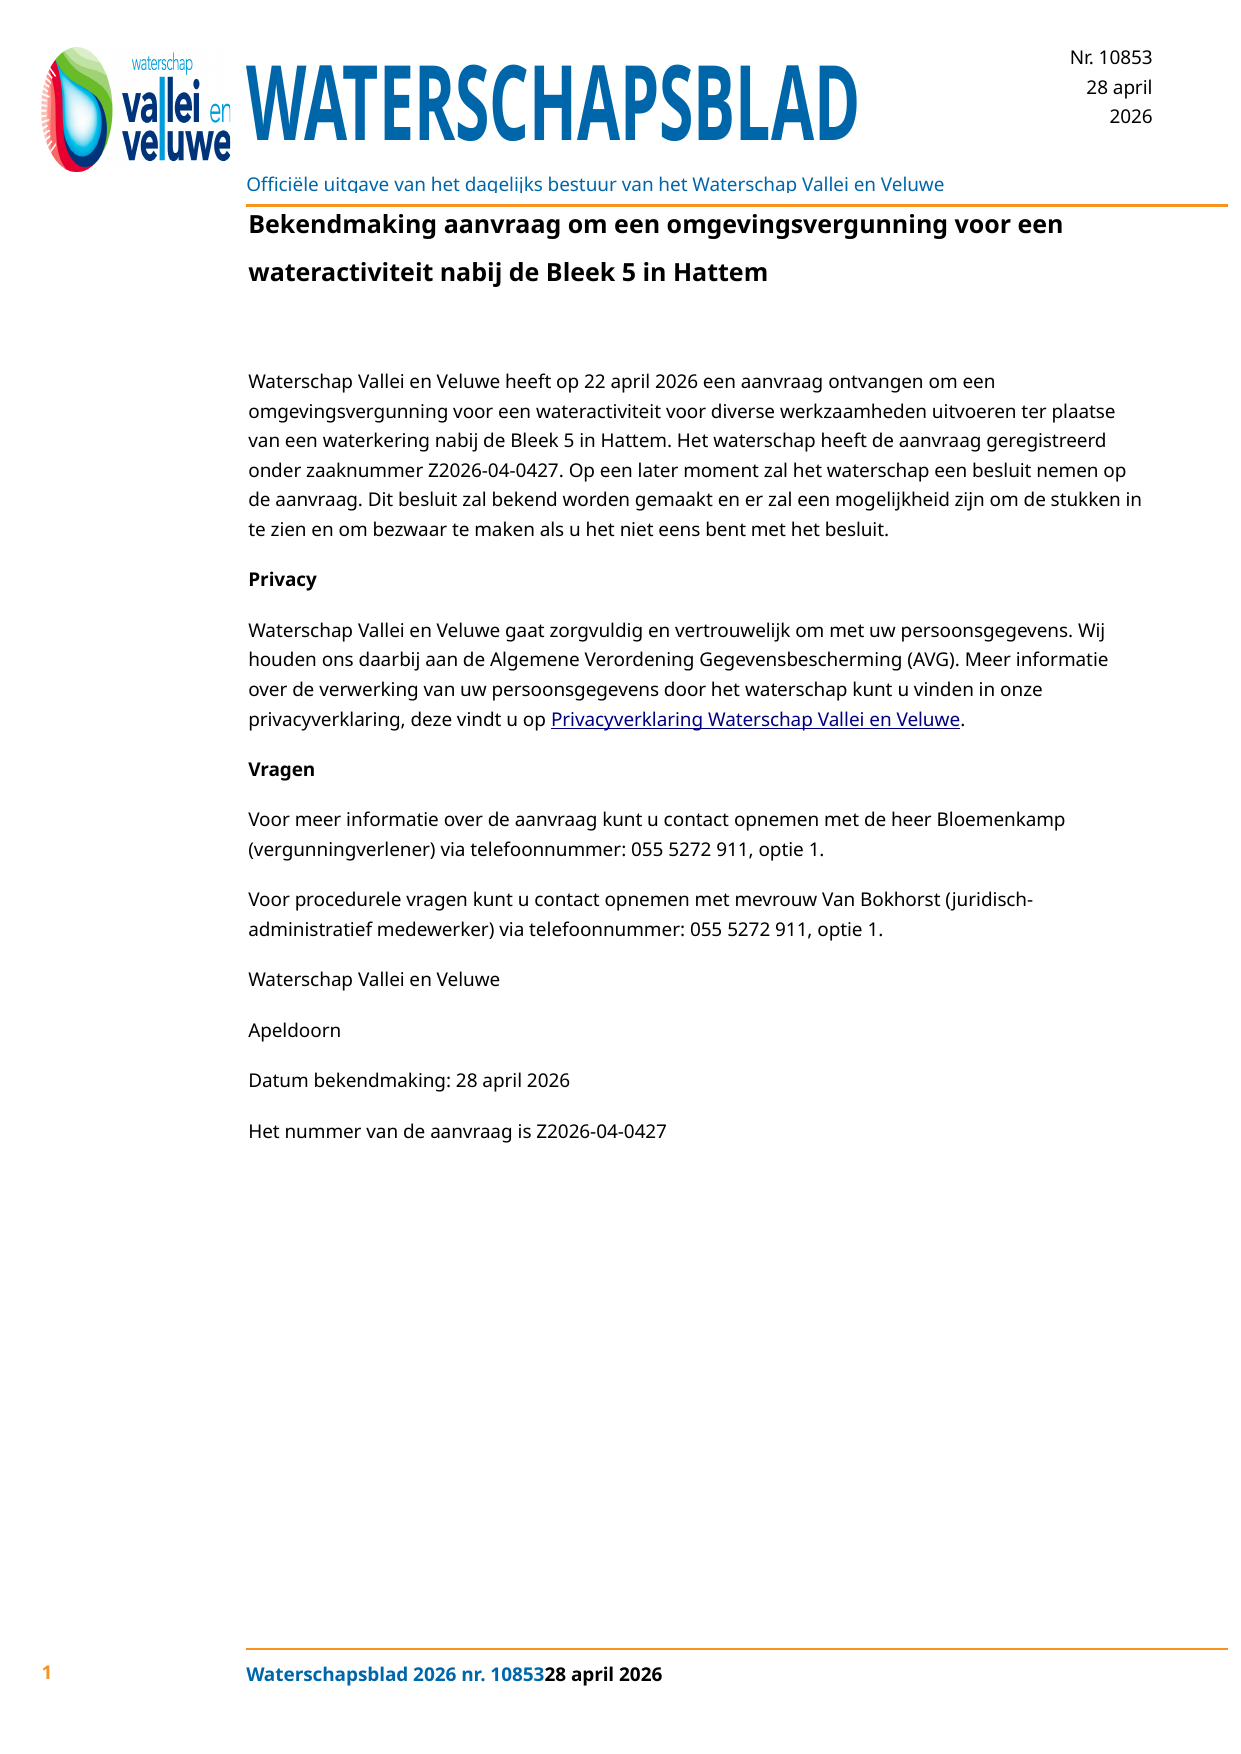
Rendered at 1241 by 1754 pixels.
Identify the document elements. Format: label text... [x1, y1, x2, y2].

text Voor meer informatie over de aanvraag kunt u contact opnemen met de heer Bloemenkamp (vergunningverlener) via telefoonnummer: 055 5272 911, optie 1. [248, 807, 1152, 862]
text Waterschap Vallei en Veluwe gaat zorgvuldig en vertrouwelijk om met uw persoonsgegevens. Wij houden ons daarbij aan de Algemene Verordening Gegevensbescherming (AVG). Meer informatie over de verwerking van uw persoonsgegevens door het waterschap kunt u vinden in onze privacyverklaring, deze vindt u op Privacyverklaring Waterschap Vallei en Veluwe. [248, 617, 1152, 732]
text Het nummer van de aanvraag is Z2026-04-0427 [248, 1118, 1152, 1144]
text Privacy [248, 567, 1152, 592]
text Waterschap Vallei en Veluwe [248, 967, 1152, 992]
text Voor procedurele vragen kunt u contact opnemen met mevrouw Van Bokhorst (juridisch-administratief medewerker) via telefoonnummer: 055 5272 911, optie 1. [248, 887, 1152, 942]
text Apeldoorn [248, 1017, 1152, 1043]
text Bekendmaking aanvraag om een omgevingsvergunning voor een wateractiviteit nabij de Bleek 5 in Hattem [248, 207, 1152, 288]
text Vragen [248, 756, 1152, 782]
text Waterschap Vallei en Veluwe heeft op 22 april 2026 een aanvraag ontvangen om een omgevingsvergunning voor een wateractiviteit voor diverse werkzaamheden uitvoeren ter plaatse van een waterkering nabij de Bleek 5 in Hattem. Het waterschap heeft de aanvraag geregistreerd onder zaaknummer Z2026-04-0427. Op een later moment zal het waterschap een besluit nemen op de aanvraag. Dit besluit zal bekend worden gemaakt en er zal een mogelijkheid zijn om de stukken in te zien en om bezwaar te maken als u het niet eens bent met het besluit. [248, 368, 1152, 542]
text Datum bekendmaking: 28 april 2026 [248, 1067, 1152, 1093]
picture [41, 47, 231, 172]
